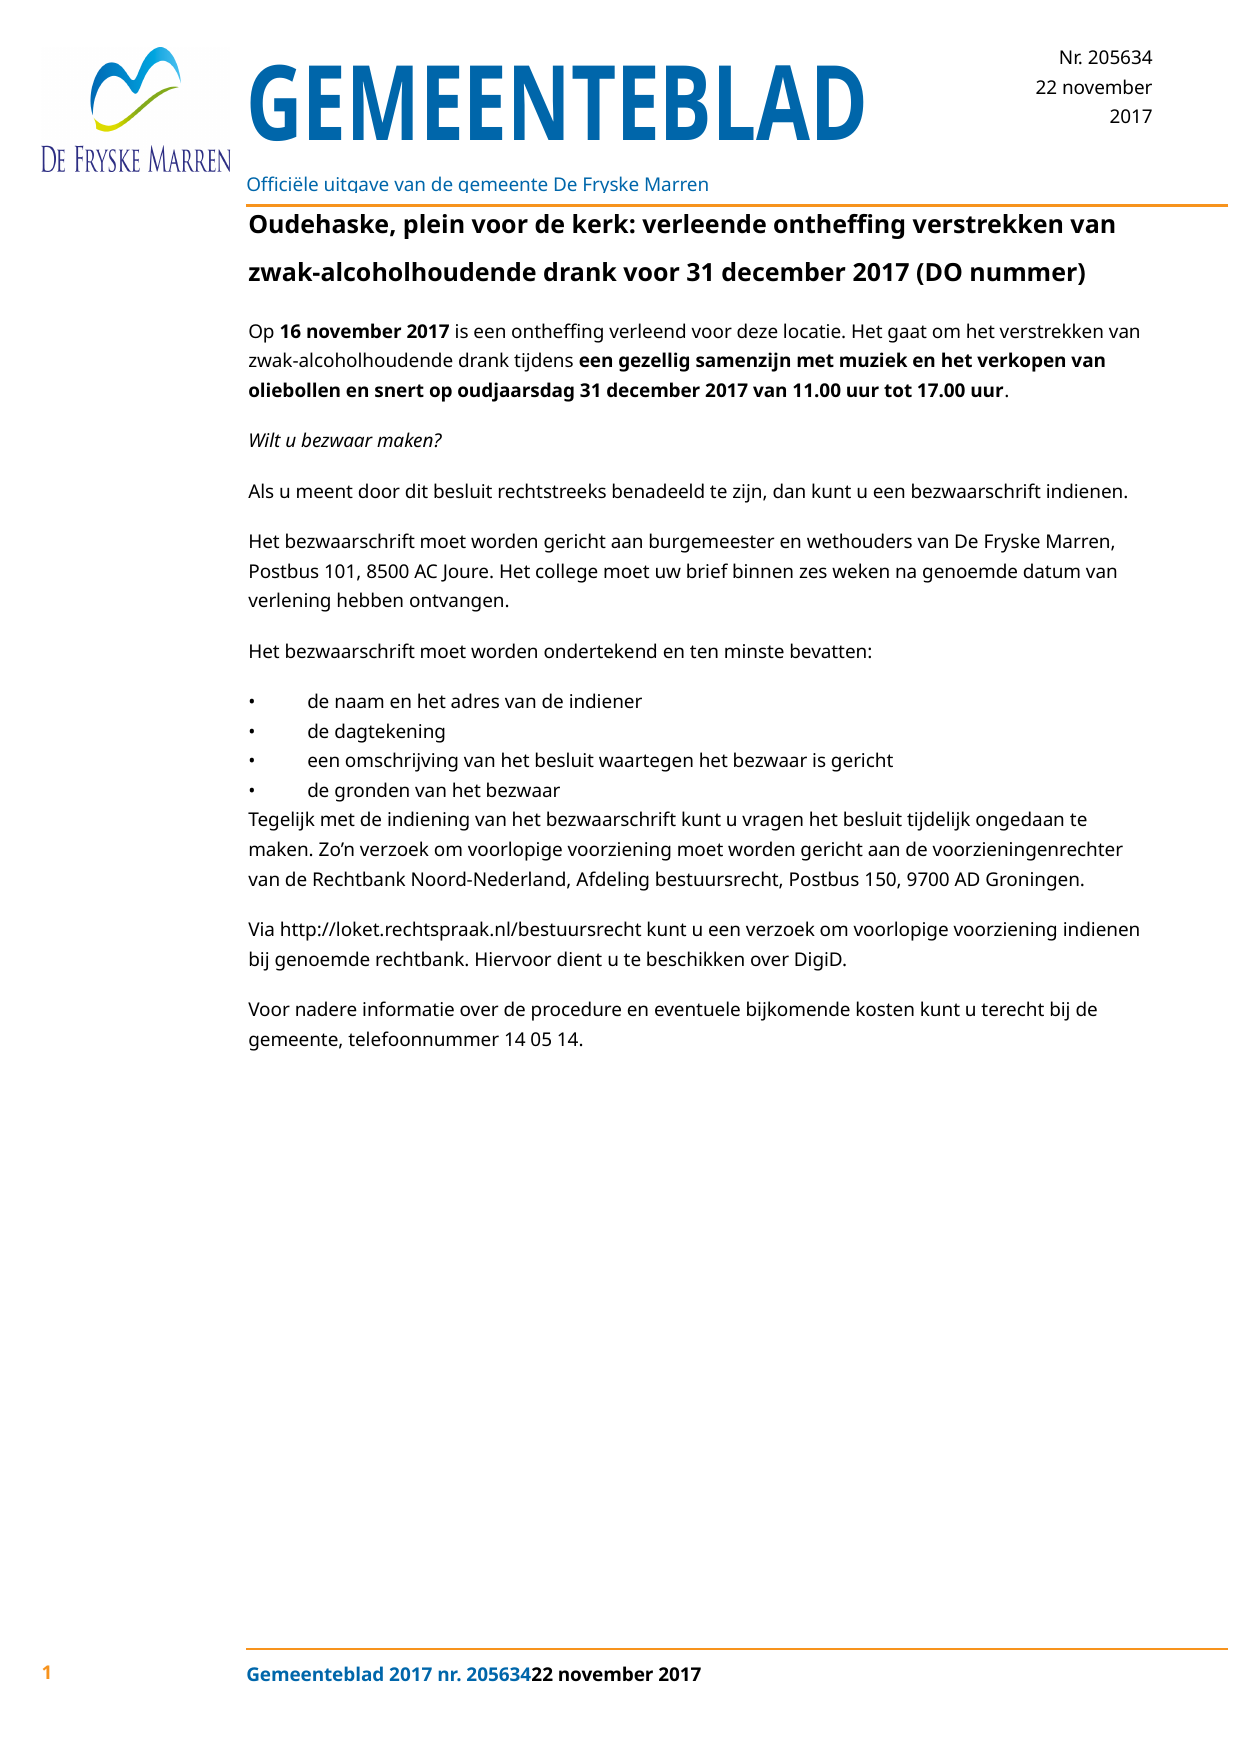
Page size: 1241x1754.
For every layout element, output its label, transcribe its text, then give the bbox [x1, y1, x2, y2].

text Tegelijk met de indiening van het bezwaarschrift kunt u vragen het besluit tijdelijk ongedaan te maken. Zo’n verzoek om voorlopige voorziening moet worden gericht aan de voorzieningenrechter van de Rechtbank Noord-Nederland, Afdeling bestuursrecht, Postbus 150, 9700 AD Groningen. [248, 807, 1152, 892]
text Als u meent door dit besluit rechtstreeks benadeeld te zijn, dan kunt u een bezwaarschrift indienen. [248, 478, 1152, 504]
list de naam en het adres van de indiener [248, 688, 1152, 714]
list de gronden van het bezwaar [248, 777, 1152, 803]
text Op 16 november 2017 is een ontheffing verleend voor deze locatie. Het gaat om het verstrekken van zwak-alcoholhoudende drank tijdens een gezellig samenzijn met muziek en het verkopen van oliebollen en snert op oudjaarsdag 31 december 2017 van 11.00 uur tot 17.00 uur. [248, 318, 1152, 403]
text Oudehaske, plein voor de kerk: verleende ontheffing verstrekken van zwak-alcoholhoudende drank voor 31 december 2017 (DO nummer) [248, 207, 1152, 288]
text Het bezwaarschrift moet worden gericht aan burgemeester en wethouders van De Fryske Marren, Postbus 101, 8500 AC Joure. Het college moet uw brief binnen zes weken na genoemde datum van verlening hebben ontvangen. [248, 528, 1152, 613]
list de dagtekening [248, 718, 1152, 744]
picture [41, 47, 231, 172]
text Wilt u bezwaar maken? [248, 427, 1152, 453]
text Via http://loket.rechtspraak.nl/bestuursrecht kunt u een verzoek om voorlopige voorziening indienen bij genoemde rechtbank. Hiervoor dient u te beschikken over DigiD. [248, 916, 1152, 972]
list een omschrijving van het besluit waartegen het bezwaar is gericht [248, 747, 1152, 773]
text Voor nadere informatie over de procedure en eventuele bijkomende kosten kunt u terecht bij de gemeente, telefoonnummer 14 05 14. [248, 996, 1152, 1052]
text Het bezwaarschrift moet worden ondertekend en ten minste bevatten: [248, 638, 1152, 664]
